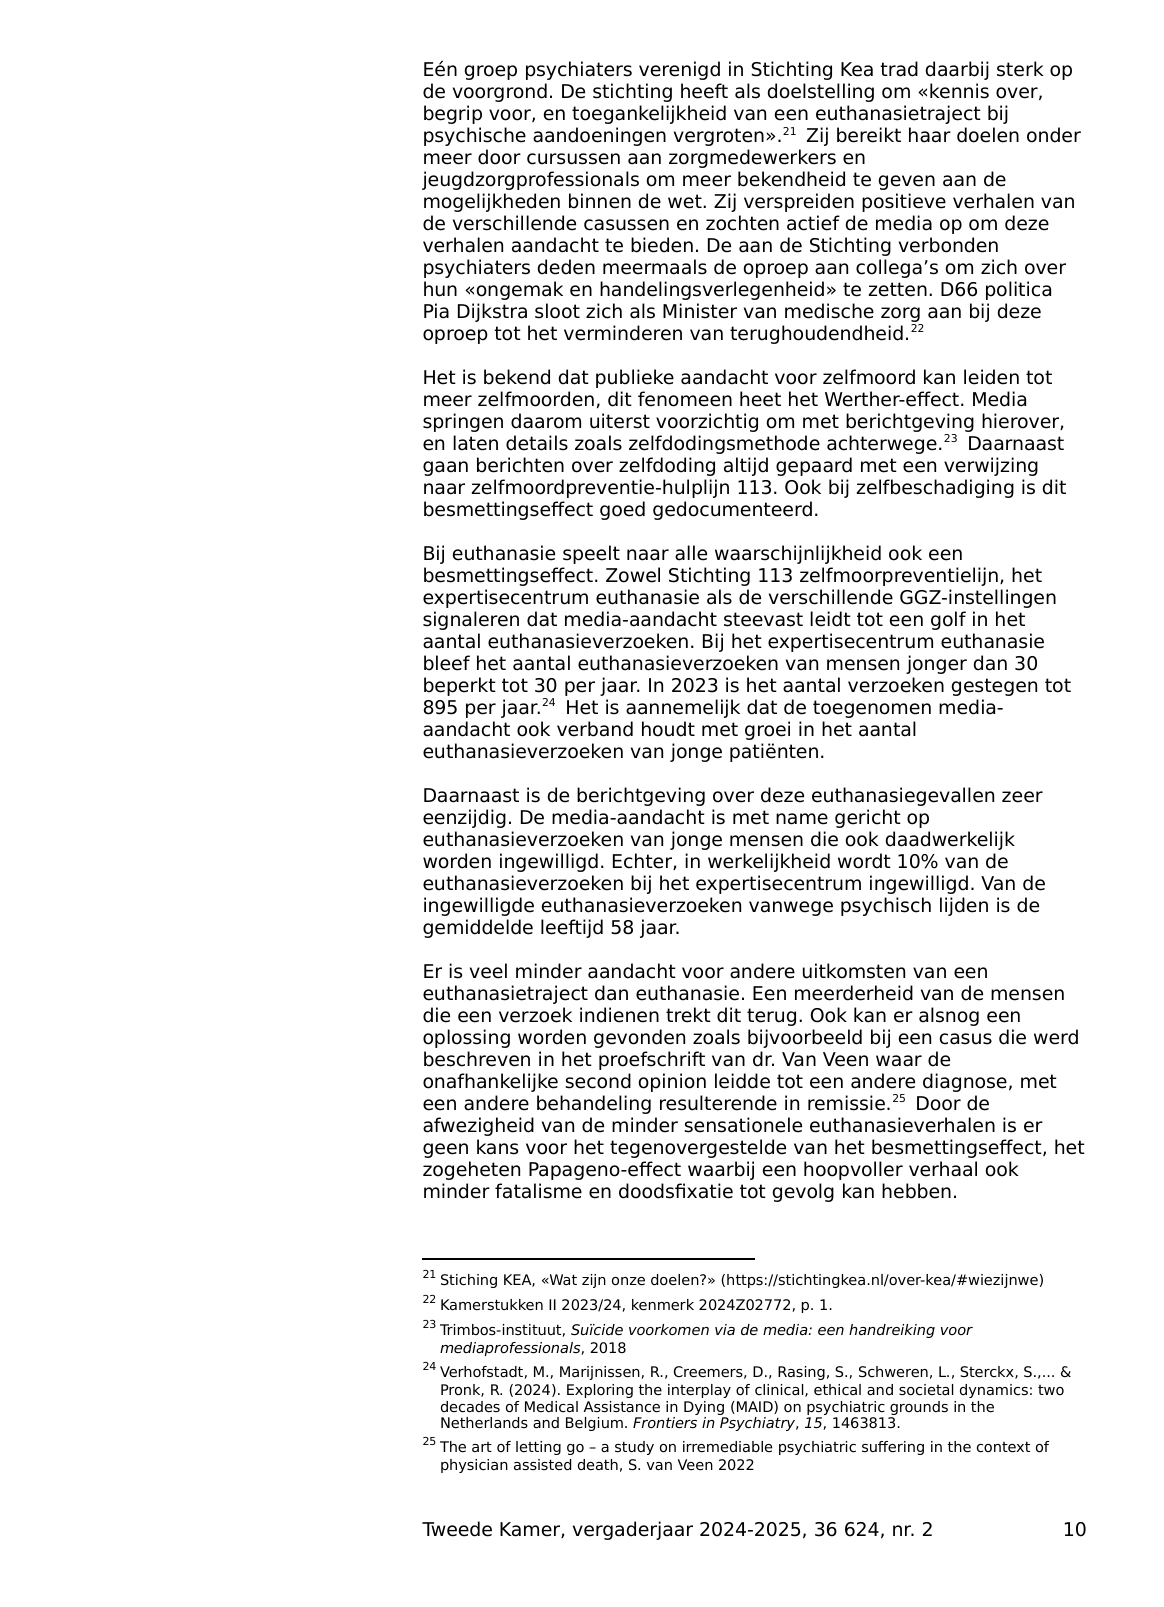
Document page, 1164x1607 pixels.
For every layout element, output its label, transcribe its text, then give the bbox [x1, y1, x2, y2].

text Daarnaast is de berichtgeving over deze euthanasiegevallen zeer eenzijdig. De media-aandacht is met name gericht op euthanasieverzoeken van jonge mensen die ook daadwerkelijk worden ingewilligd. Echter, in werkelijkheid wordt 10% van de euthanasieverzoeken bij het expertisecentrum ingewilligd. Van de ingewilligde euthanasieverzoeken vanwege psychisch lijden is de gemiddelde leeftijd 58 jaar. [422, 785, 1087, 939]
text Trimbos-instituut, Suïcide voorkomen via de media: een handreiking voor mediaprofessionals, 2018 [422, 1318, 1087, 1357]
text Stiching KEA, «Wat zijn onze doelen?» (https://stichtingkea.nl/over-kea/#wiezijnwe) [422, 1268, 1087, 1290]
text Verhofstadt, M., Marijnissen, R., Creemers, D., Rasing, S., Schweren, L., Sterckx, S.,... & Pronk, R. (2024). Exploring the interplay of clinical, ethical and societal dynamics: two decades of Medical Assistance in Dying (MAID) on psychiatric grounds in the Netherlands and Belgium. Frontiers in Psychiatry, 15, 1463813. [422, 1360, 1087, 1432]
text Er is veel minder aandacht voor andere uitkomsten van een euthanasietraject dan euthanasie. Een meerderheid van de mensen die een verzoek indienen trekt dit terug. Ook kan er alsnog een oplossing worden gevonden zoals bijvoorbeeld bij een casus die werd beschreven in het proefschrift van dr. Van Veen waar de onafhankelijke second opinion leidde tot een andere diagnose, met een andere behandeling resulterende in remissie. Door de afwezigheid van de minder sensationele euthanasieverhalen is er geen kans voor het tegenovergestelde van het besmettingseffect, het zogeheten Papageno-effect waarbij een hoopvoller verhaal ook minder fatalisme en doodsfixatie tot gevolg kan hebben. [422, 961, 1087, 1203]
text Bij euthanasie speelt naar alle waarschijnlijkheid ook een besmettingseffect. Zowel Stichting 113 zelfmoorpreventielijn, het expertisecentrum euthanasie als de verschillende GGZ-instellingen signaleren dat media-aandacht steevast leidt tot een golf in het aantal euthanasieverzoeken. Bij het expertisecentrum euthanasie bleef het aantal euthanasieverzoeken van mensen jonger dan 30 beperkt tot 30 per jaar. In 2023 is het aantal verzoeken gestegen tot 895 per jaar. Het is aannemelijk dat de toegenomen media-aandacht ook verband houdt met groei in het aantal euthanasieverzoeken van jonge patiënten. [422, 543, 1087, 763]
text Kamerstukken II 2023/24, kenmerk 2024Z02772, p. 1. [422, 1293, 1087, 1315]
text The art of letting go – a study on irremediable psychiatric suffering in the context of physician assisted death, S. van Veen 2022 [422, 1435, 1087, 1474]
text Eén groep psychiaters verenigd in Stichting Kea trad daarbij sterk op de voorgrond. De stichting heeft als doelstelling om «kennis over, begrip voor, en toegankelijkheid van een euthanasietraject bij psychische aandoeningen vergroten». Zij bereikt haar doelen onder meer door cursussen aan zorgmedewerkers en jeugdzorgprofessionals om meer bekendheid te geven aan de mogelijkheden binnen de wet. Zij verspreiden positieve verhalen van de verschillende casussen en zochten actief de media op om deze verhalen aandacht te bieden. De aan de Stichting verbonden psychiaters deden meermaals de oproep aan collega’s om zich over hun «ongemak en handelingsverlegenheid» te zetten. D66 politica Pia Dijkstra sloot zich als Minister van medische zorg aan bij deze oproep tot het verminderen van terughoudendheid. [422, 59, 1087, 345]
text Het is bekend dat publieke aandacht voor zelfmoord kan leiden tot meer zelfmoorden, dit fenomeen heet het Werther-effect. Media springen daarom uiterst voorzichtig om met berichtgeving hierover, en laten details zoals zelfdodingsmethode achterwege. Daarnaast gaan berichten over zelfdoding altijd gepaard met een verwijzing naar zelfmoordpreventie-hulplijn 113. Ook bij zelfbeschadiging is dit besmettingseffect goed gedocumenteerd. [422, 367, 1087, 521]
